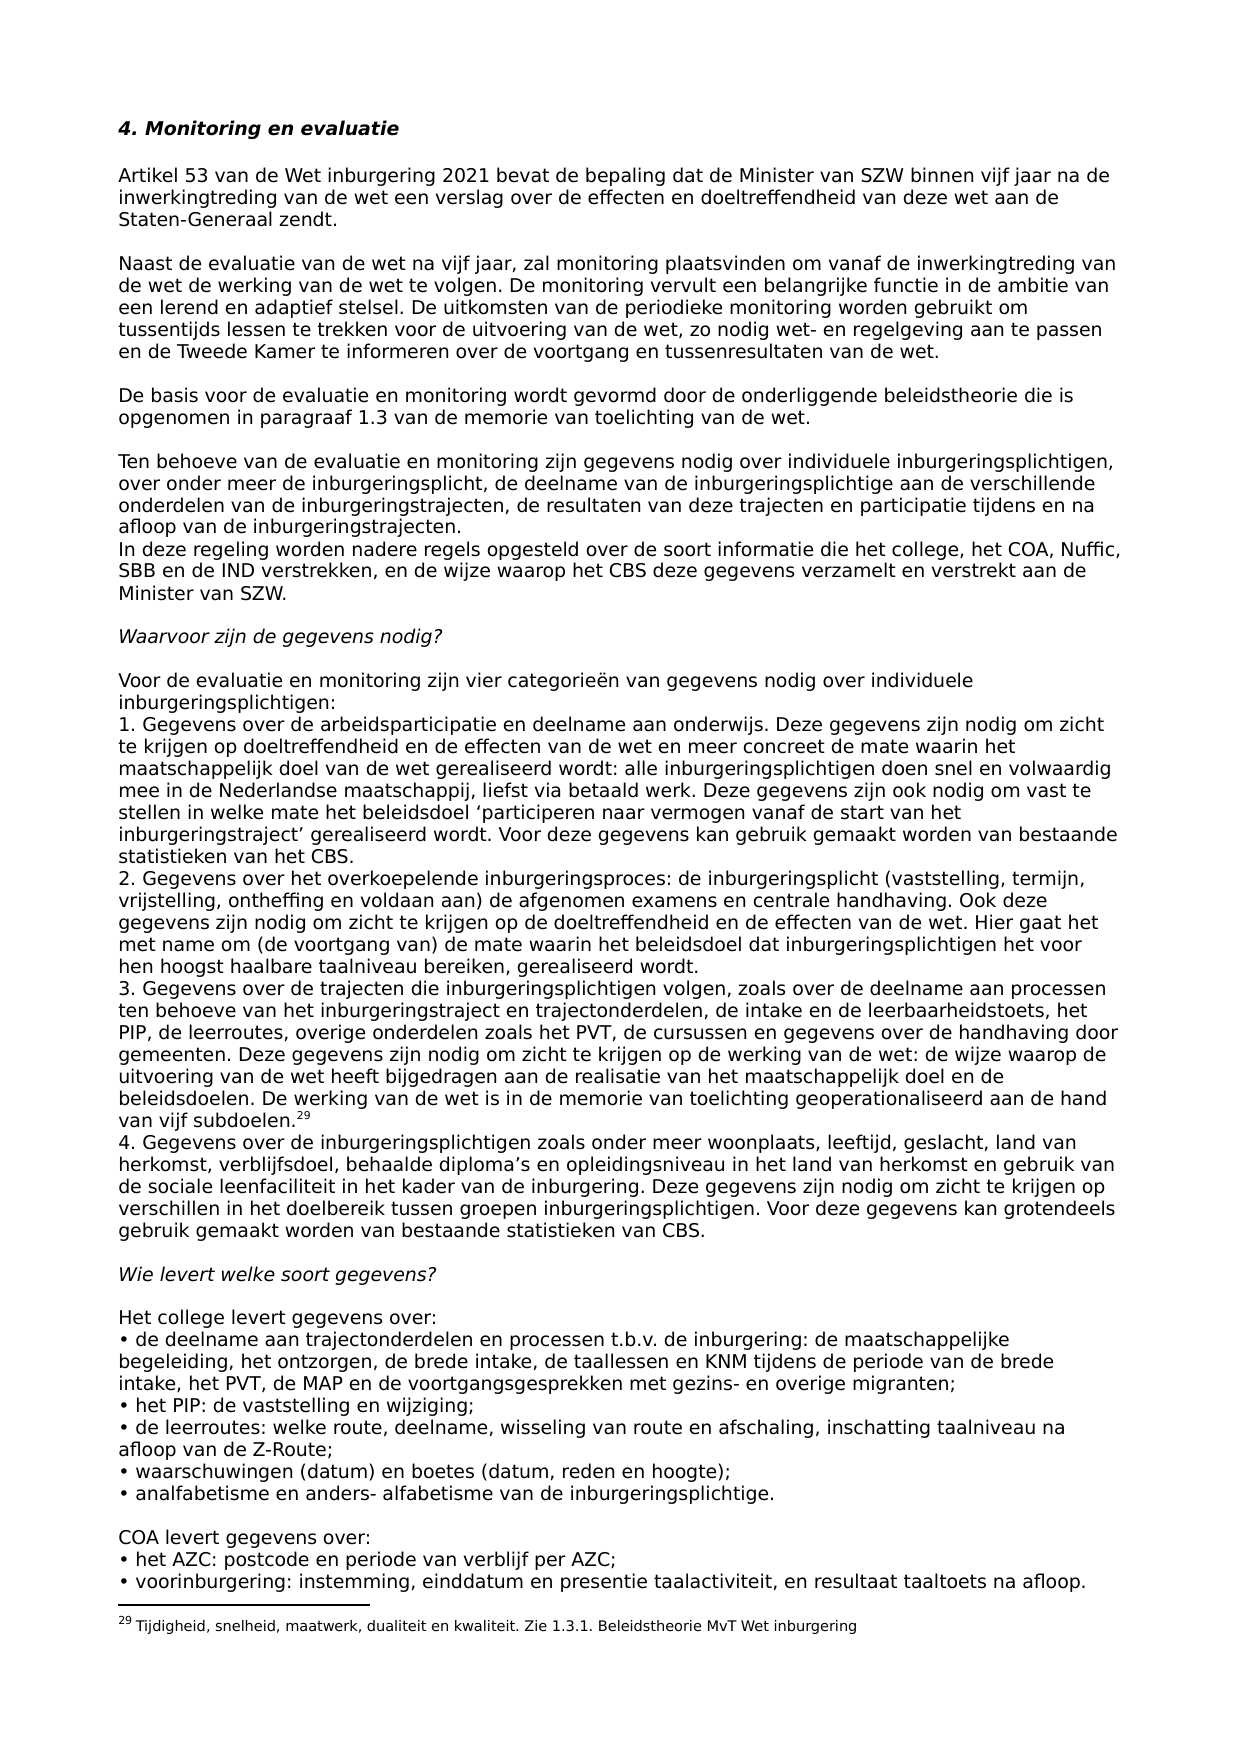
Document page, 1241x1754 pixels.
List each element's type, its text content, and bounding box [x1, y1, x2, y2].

text • analfabetisme en anders- alfabetisme van de inburgeringsplichtige. [118, 1483, 1122, 1505]
text De basis voor de evaluatie en monitoring wordt gevormd door de onderliggende beleidstheorie die is opgenomen in paragraaf 1.3 van de memorie van toelichting van de wet. [118, 385, 1122, 429]
text • het PIP: de vaststelling en wijziging; [118, 1395, 1122, 1417]
text COA levert gegevens over: [118, 1527, 1122, 1549]
subtitle 4. Monitoring en evaluatie [118, 118, 1122, 140]
text • waarschuwingen (datum) en boetes (datum, reden en hoogte); [118, 1461, 1122, 1483]
subtitle Wie levert welke soort gegevens? [118, 1263, 1122, 1285]
text • voorinburgering: instemming, einddatum en presentie taalactiviteit, en resultaat taaltoets na afloop. [118, 1571, 1122, 1593]
text • de deelname aan trajectonderdelen en processen t.b.v. de inburgering: de maatschappelijke begeleiding, het ontzorgen, de brede intake, de taallessen en KNM tijdens de periode van de brede intake, het PVT, de MAP en de voortgangsgesprekken met gezins- en overige migranten; [118, 1329, 1122, 1395]
text Voor de evaluatie en monitoring zijn vier categorieën van gegevens nodig over individuele inburgeringsplichtigen: [118, 670, 1122, 714]
text 2. Gegevens over het overkoepelende inburgeringsproces: de inburgeringsplicht (vaststelling, termijn, vrijstelling, ontheffing en voldaan aan) de afgenomen examens en centrale handhaving. Ook deze gegevens zijn nodig om zicht te krijgen op de doeltreffendheid en de effecten van de wet. Hier gaat het met name om (de voortgang van) de mate waarin het beleidsdoel dat inburgeringsplichtigen het voor hen hoogst haalbare taalniveau bereiken, gerealiseerd wordt. [118, 868, 1122, 978]
text In deze regeling worden nadere regels opgesteld over de soort informatie die het college, het COA, Nuffic, SBB en de IND verstrekken, en de wijze waarop het CBS deze gegevens verzamelt en verstrekt aan de Minister van SZW. [118, 538, 1122, 604]
text • het AZC: postcode en periode van verblijf per AZC; [118, 1549, 1122, 1571]
text 3. Gegevens over de trajecten die inburgeringsplichtigen volgen, zoals over de deelname aan processen ten behoeve van het inburgeringstraject en trajectonderdelen, de intake en de leerbaarheidstoets, het PIP, de leerroutes, overige onderdelen zoals het PVT, de cursussen en gegevens over de handhaving door gemeenten. Deze gegevens zijn nodig om zicht te krijgen op de werking van de wet: de wijze waarop de uitvoering van de wet heeft bijgedragen aan de realisatie van het maatschappelijk doel en de beleidsdoelen. De werking van de wet is in de memorie van toelichting geoperationaliseerd aan de hand van vijf subdoelen. [118, 978, 1122, 1132]
text • de leerroutes: welke route, deelname, wisseling van route en afschaling, inschatting taalniveau na afloop van de Z-Route; [118, 1417, 1122, 1461]
text 1. Gegevens over de arbeidsparticipatie en deelname aan onderwijs. Deze gegevens zijn nodig om zicht te krijgen op doeltreffendheid en de effecten van de wet en meer concreet de mate waarin het maatschappelijk doel van de wet gerealiseerd wordt: alle inburgeringsplichtigen doen snel en volwaardig mee in de Nederlandse maatschappij, liefst via betaald werk. Deze gegevens zijn ook nodig om vast te stellen in welke mate het beleidsdoel ‘participeren naar vermogen vanaf de start van het inburgeringstraject’ gerealiseerd wordt. Voor deze gegevens kan gebruik gemaakt worden van bestaande statistieken van het CBS. [118, 714, 1122, 868]
text Tijdigheid, snelheid, maatwerk, dualiteit en kwaliteit. Zie 1.3.1. Beleidstheorie MvT Wet inburgering [118, 1614, 1122, 1636]
text Ten behoeve van de evaluatie en monitoring zijn gegevens nodig over individuele inburgeringsplichtigen, over onder meer de inburgeringsplicht, de deelname van de inburgeringsplichtige aan de verschillende onderdelen van de inburgeringstrajecten, de resultaten van deze trajecten en participatie tijdens en na afloop van de inburgeringstrajecten. [118, 451, 1122, 538]
text 4. Gegevens over de inburgeringsplichtigen zoals onder meer woonplaats, leeftijd, geslacht, land van herkomst, verblijfsdoel, behaalde diploma’s en opleidingsniveau in het land van herkomst en gebruik van de sociale leenfaciliteit in het kader van de inburgering. Deze gegevens zijn nodig om zicht te krijgen op verschillen in het doelbereik tussen groepen inburgeringsplichtigen. Voor deze gegevens kan grotendeels gebruik gemaakt worden van bestaande statistieken van CBS. [118, 1132, 1122, 1242]
text Naast de evaluatie van de wet na vijf jaar, zal monitoring plaatsvinden om vanaf de inwerkingtreding van de wet de werking van de wet te volgen. De monitoring vervult een belangrijke functie in de ambitie van een lerend en adaptief stelsel. De uitkomsten van de periodieke monitoring worden gebruikt om tussentijds lessen te trekken voor de uitvoering van de wet, zo nodig wet- en regelgeving aan te passen en de Tweede Kamer te informeren over de voortgang en tussenresultaten van de wet. [118, 253, 1122, 363]
text Artikel 53 van de Wet inburgering 2021 bevat de bepaling dat de Minister van SZW binnen vijf jaar na de inwerkingtreding van de wet een verslag over de effecten en doeltreffendheid van deze wet aan de Staten-Generaal zendt. [118, 165, 1122, 231]
subtitle Waarvoor zijn de gegevens nodig? [118, 626, 1122, 648]
text Het college levert gegevens over: [118, 1307, 1122, 1329]
